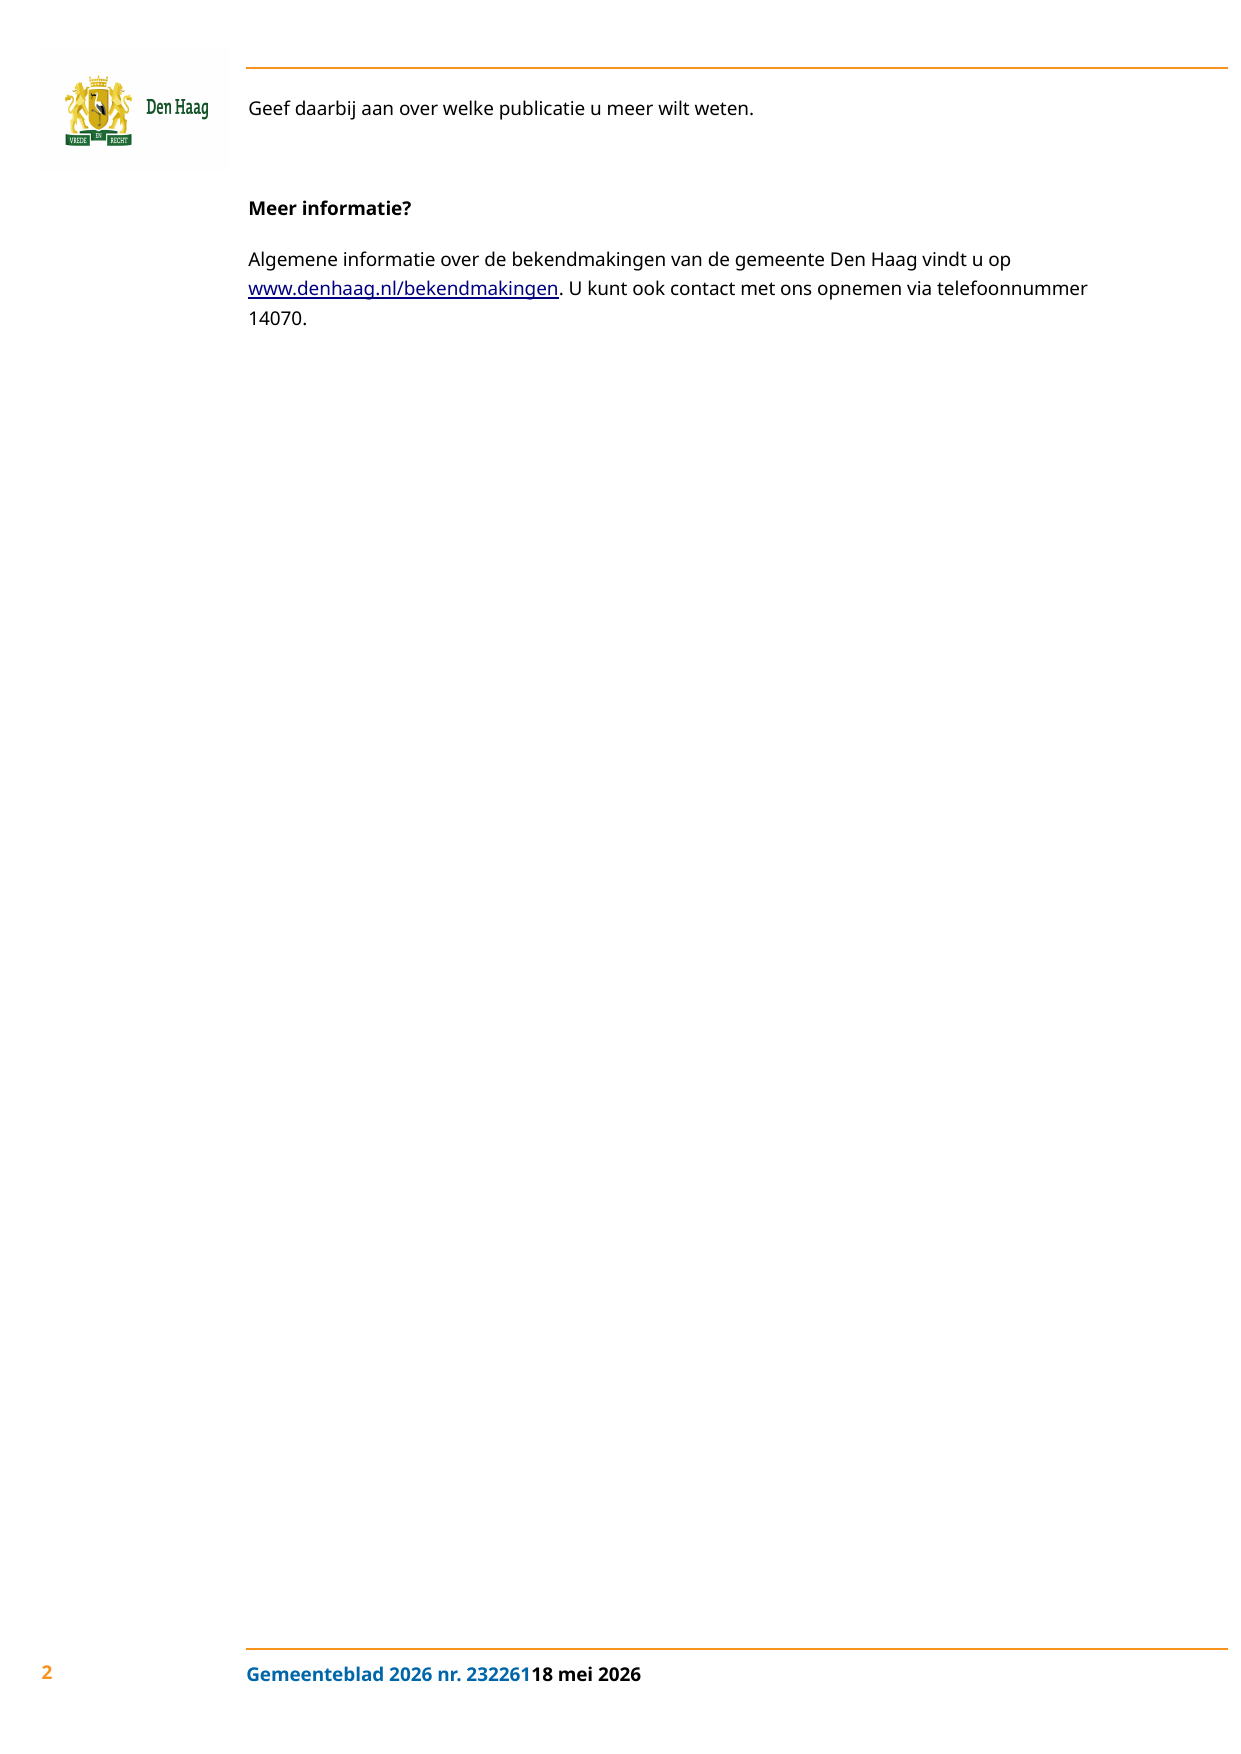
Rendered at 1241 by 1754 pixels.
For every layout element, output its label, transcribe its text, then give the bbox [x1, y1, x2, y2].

text Geef daarbij aan over welke publicatie u meer wilt weten. [248, 95, 1152, 121]
picture [41, 47, 231, 172]
text Algemene informatie over de bekendmakingen van de gemeente Den Haag vindt u op www.denhaag.nl/bekendmakingen. U kunt ook contact met ons opnemen via telefoonnummer 14070. [248, 246, 1152, 331]
text Meer informatie? [248, 196, 1152, 221]
